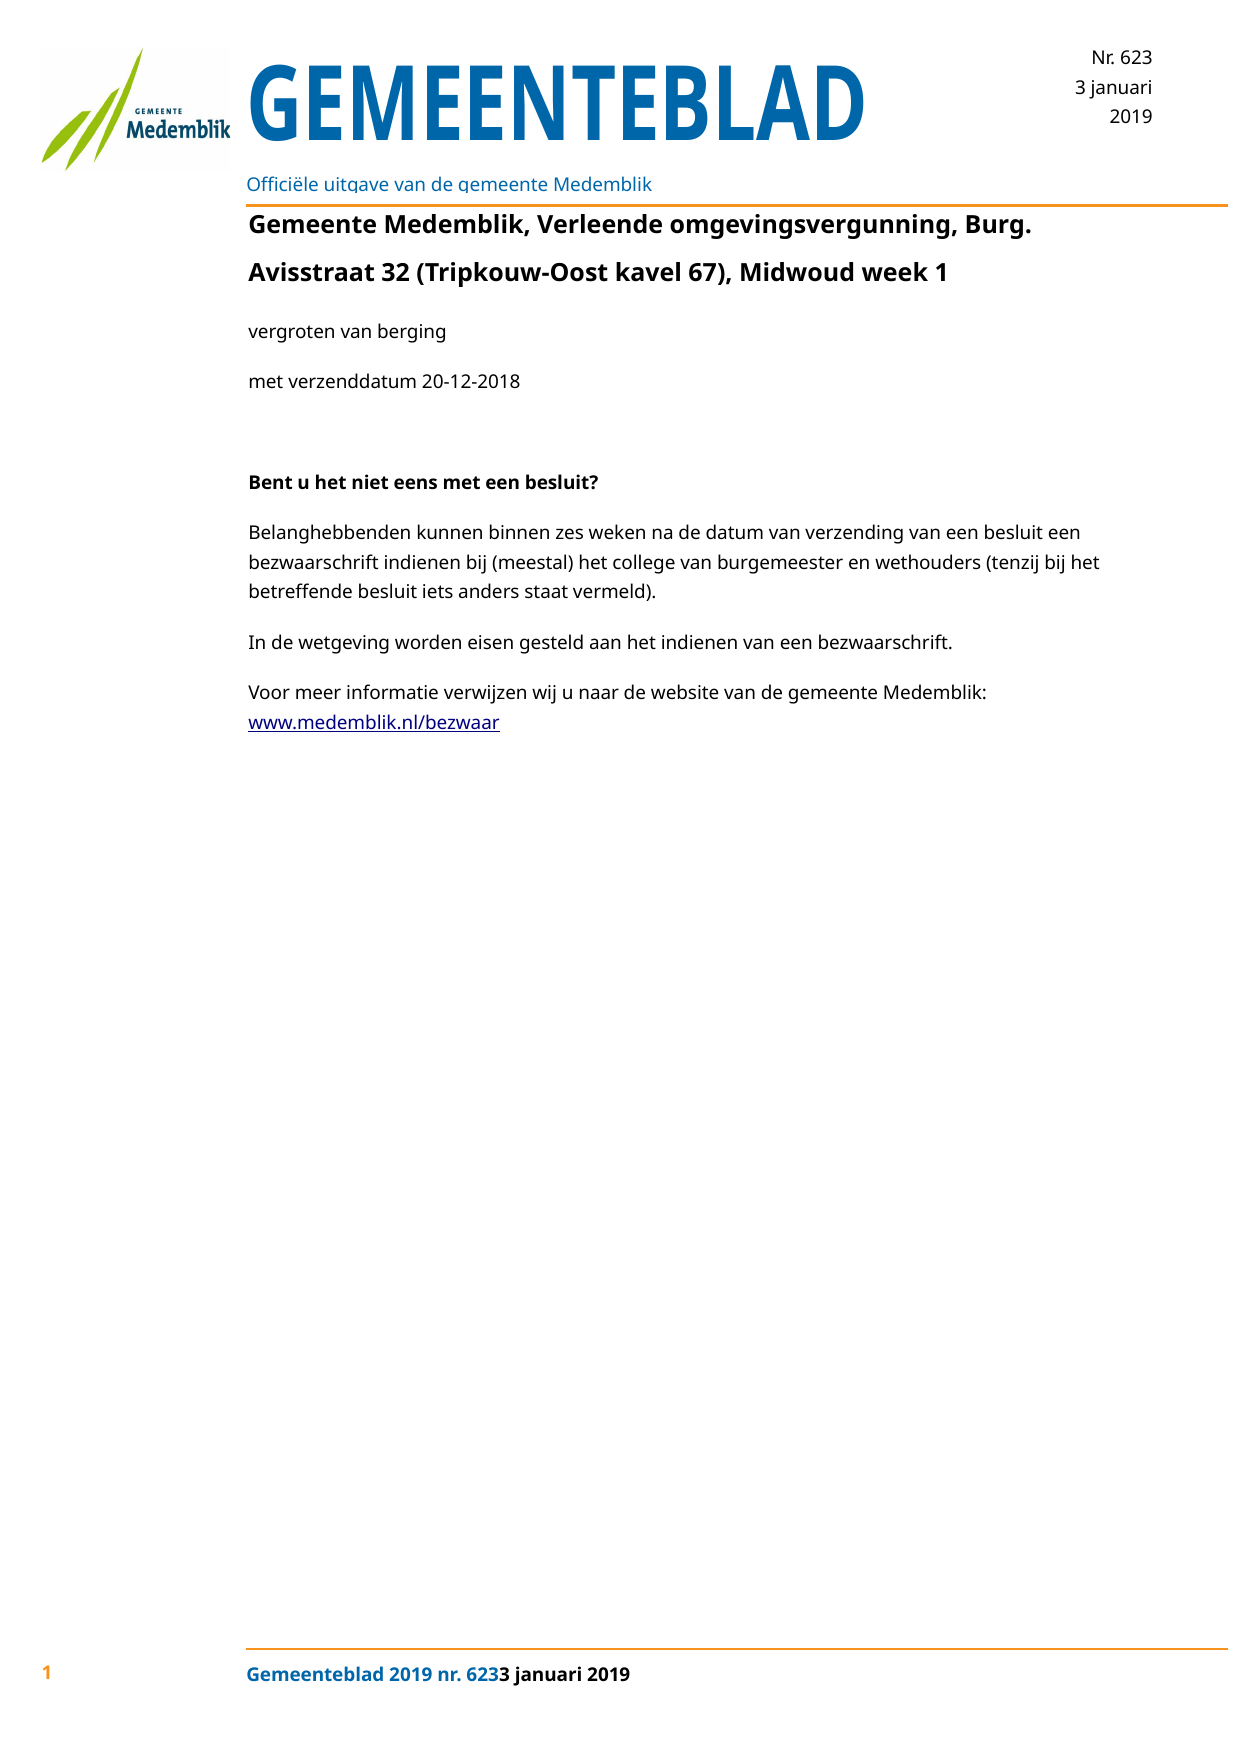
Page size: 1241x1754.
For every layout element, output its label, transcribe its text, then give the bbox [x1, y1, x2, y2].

text Voor meer informatie verwijzen wij u naar de website van de gemeente Medemblik: www.medemblik.nl/bezwaar [248, 679, 1152, 735]
text Bent u het niet eens met een besluit? [248, 469, 1152, 495]
text Belanghebbenden kunnen binnen zes weken na de datum van verzending van een besluit een bezwaarschrift indienen bij (meestal) het college van burgemeester en wethouders (tenzij bij het betreffende besluit iets anders staat vermeld). [248, 519, 1152, 604]
text vergroten van berging [248, 318, 1152, 344]
text In de wetgeving worden eisen gesteld aan het indienen van een bezwaarschrift. [248, 629, 1152, 655]
text Gemeente Medemblik, Verleende omgevingsvergunning, Burg. Avisstraat 32 (Tripkouw-Oost kavel 67), Midwoud week 1 [248, 207, 1152, 288]
picture [41, 47, 231, 172]
text met verzenddatum 20-12-2018 [248, 368, 1152, 394]
